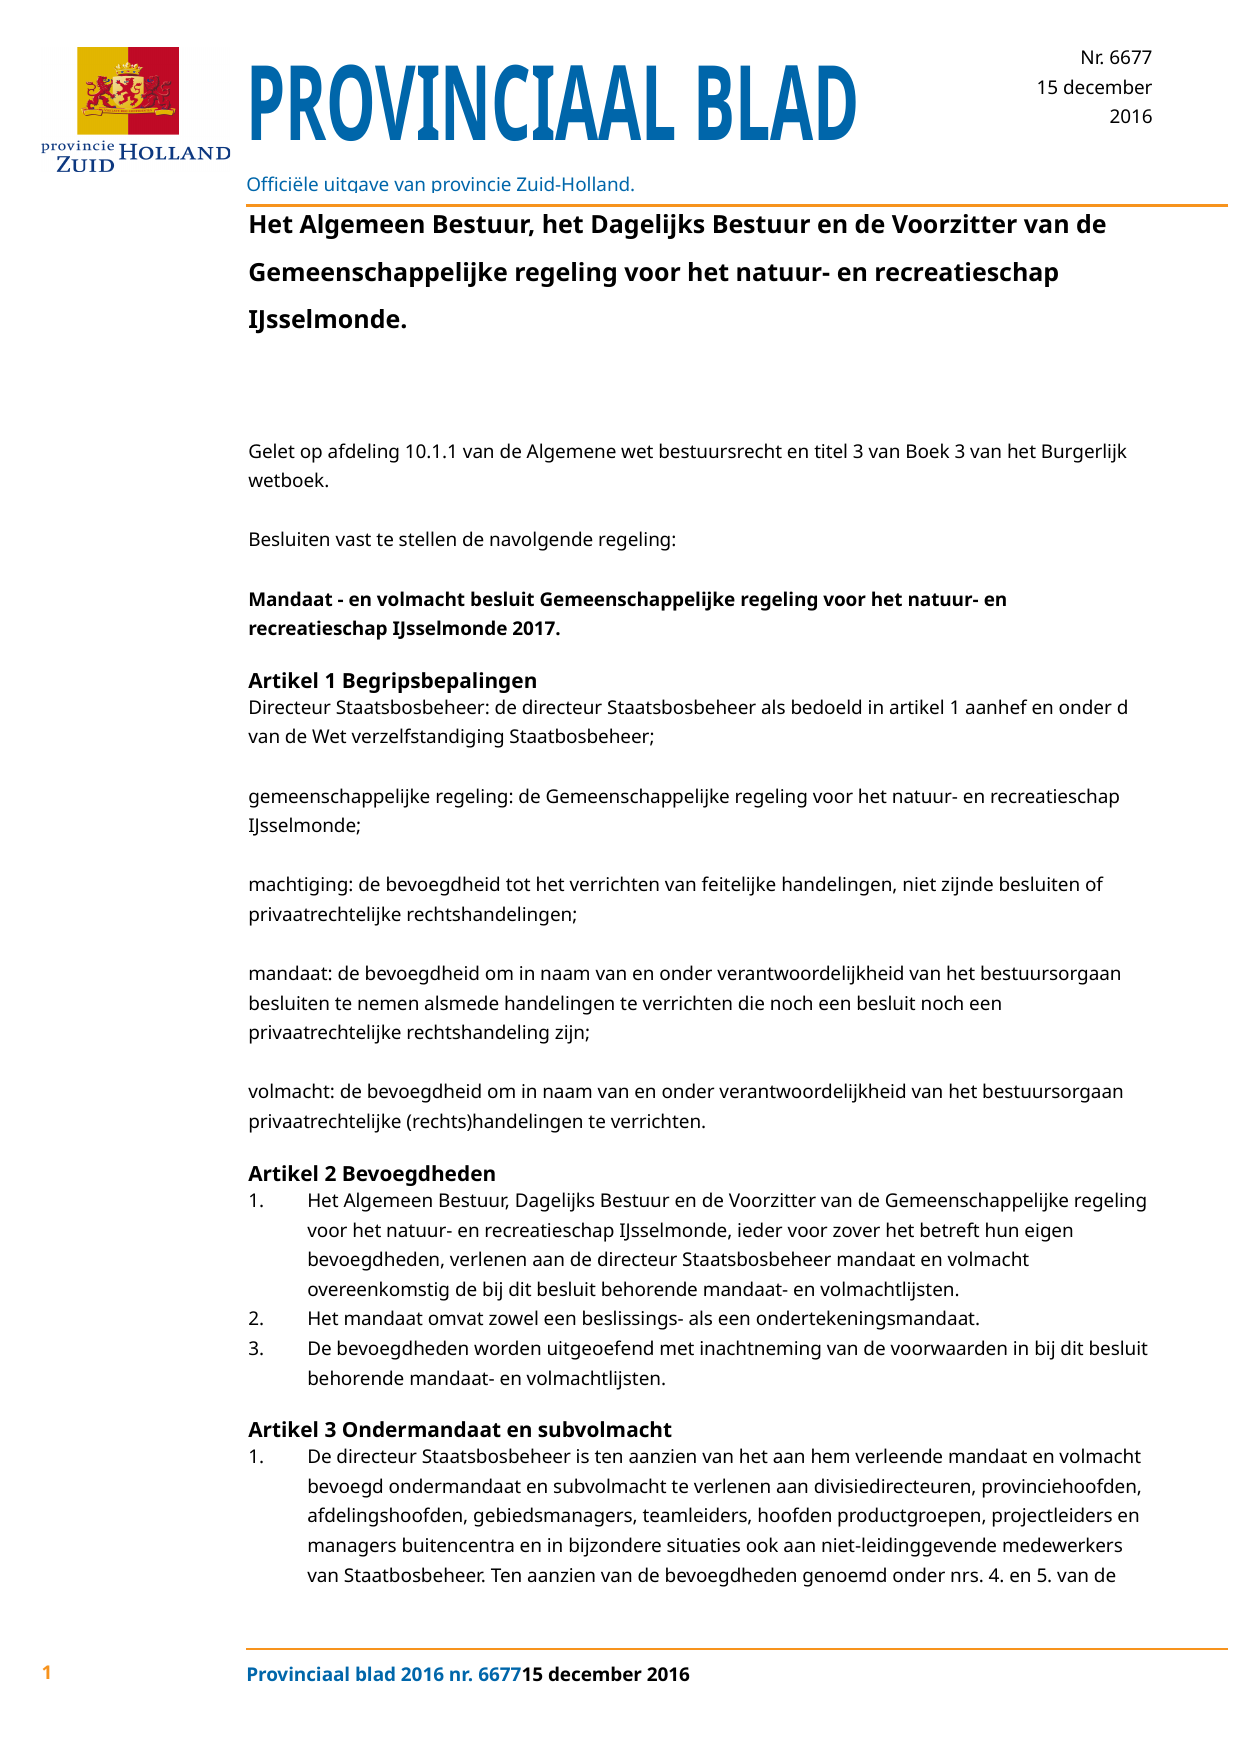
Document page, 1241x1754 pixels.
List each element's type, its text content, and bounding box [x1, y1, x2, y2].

text volmacht: de bevoegdheid om in naam van en onder verantwoordelijkheid van het bestuursorgaan privaatrechtelijke (rechts)handelingen te verrichten. [248, 1079, 1152, 1134]
text Artikel 1 Begripsbepalingen [248, 666, 1152, 694]
text machtiging: de bevoegdheid tot het verrichten van feitelijke handelingen, niet zijnde besluiten of privaatrechtelijke rechtshandelingen; [248, 872, 1152, 927]
text mandaat: de bevoegdheid om in naam van en onder verantwoordelijkheid van het bestuursorgaan besluiten te nemen alsmede handelingen te verrichten die noch een besluit noch een privaatrechtelijke rechtshandeling zijn; [248, 960, 1152, 1045]
list De directeur Staatsbosbeheer is ten aanzien van het aan hem verleende mandaat en volmacht bevoegd ondermandaat en subvolmacht te verlenen aan divisiedirecteuren, provinciehoofden, afdelingshoofden, gebiedsmanagers, teamleiders, hoofden productgroepen, projectleiders en managers buitencentra en in bijzondere situaties ook aan niet-leidinggevende medewerkers van Staatbosbeheer. Ten aanzien van de bevoegdheden genoemd onder nrs. 4. en 5. van de [248, 1443, 1152, 1588]
text Artikel 3 Ondermandaat en subvolmacht [248, 1415, 1152, 1443]
text Directeur Staatsbosbeheer: de directeur Staatsbosbeheer als bedoeld in artikel 1 aanhef en onder d van de Wet verzelfstandiging Staatbosbeheer; [248, 694, 1152, 749]
text Mandaat - en volmacht besluit Gemeenschappelijke regeling voor het natuur- en recreatieschap IJsselmonde 2017. [248, 586, 1152, 641]
list Het Algemeen Bestuur, Dagelijks Bestuur en de Voorzitter van de Gemeenschappelijke regeling voor het natuur- en recreatieschap IJsselmonde, ieder voor zover het betreft hun eigen bevoegdheden, verlenen aan de directeur Staatsbosbeheer mandaat en volmacht overeenkomstig de bij dit besluit behorende mandaat- en volmachtlijsten. [248, 1187, 1152, 1302]
list De bevoegdheden worden uitgeoefend met inachtneming van de voorwaarden in bij dit besluit behorende mandaat- en volmachtlijsten. [248, 1335, 1152, 1390]
text Het Algemeen Bestuur, het Dagelijks Bestuur en de Voorzitter van de Gemeenschappelijke regeling voor het natuur- en recreatieschap IJsselmonde. [248, 207, 1152, 336]
picture [41, 47, 231, 172]
text Besluiten vast te stellen de navolgende regeling: [248, 527, 1152, 552]
text Artikel 2 Bevoegdheden [248, 1159, 1152, 1187]
list Het mandaat omvat zowel een beslissings- als een ondertekeningsmandaat. [248, 1306, 1152, 1331]
text gemeenschappelijke regeling: de Gemeenschappelijke regeling voor het natuur- en recreatieschap IJsselmonde; [248, 783, 1152, 838]
text Gelet op afdeling 10.1.1 van de Algemene wet bestuursrecht en titel 3 van Boek 3 van het Burgerlijk wetboek. [248, 438, 1152, 493]
